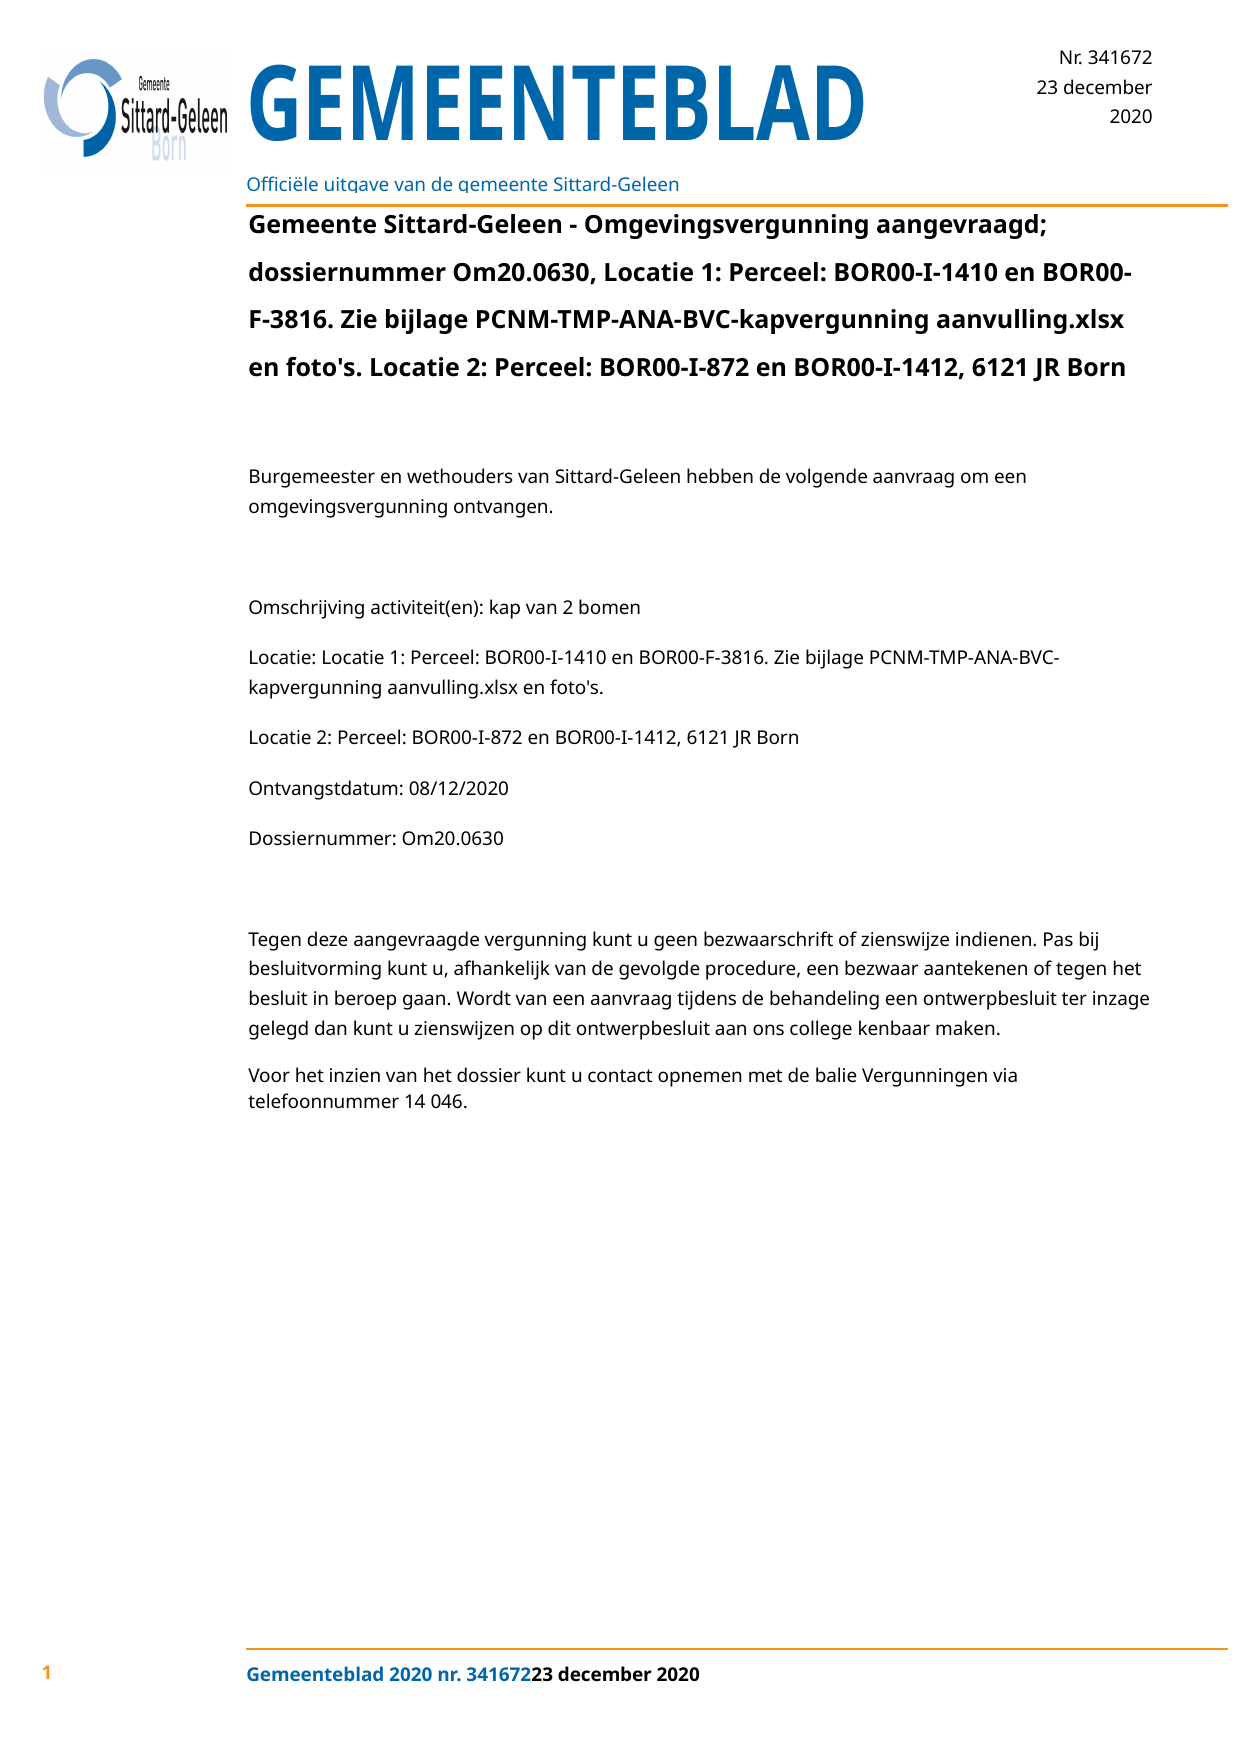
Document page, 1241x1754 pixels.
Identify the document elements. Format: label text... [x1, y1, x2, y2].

picture [41, 47, 231, 172]
text Tegen deze aangevraagde vergunning kunt u geen bezwaarschrift of zienswijze indienen. Pas bij besluitvorming kunt u, afhankelijk van de gevolgde procedure, een bezwaar aantekenen of tegen het besluit in beroep gaan. Wordt van een aanvraag tijdens de behandeling een ontwerpbesluit ter inzage gelegd dan kunt u zienswijzen op dit ontwerpbesluit aan ons college kenbaar maken. [248, 926, 1152, 1041]
text Locatie 2: Perceel: BOR00-I-872 en BOR00-I-1412, 6121 JR Born [248, 724, 1152, 750]
text Burgemeester en wethouders van Sittard-Geleen hebben de volgende aanvraag om een omgevingsvergunning ontvangen. [248, 463, 1152, 519]
text Dossiernummer: Om20.0630 [248, 825, 1152, 851]
text Gemeente Sittard-Geleen - Omgevingsvergunning aangevraagd; dossiernummer Om20.0630, Locatie 1: Perceel: BOR00-I-1410 en BOR00-F-3816. Zie bijlage PCNM-TMP-ANA-BVC-kapvergunning aanvulling.xlsx en foto's. Locatie 2: Perceel: BOR00-I-872 en BOR00-I-1412, 6121 JR Born [248, 207, 1152, 384]
text Locatie: Locatie 1: Perceel: BOR00-I-1410 en BOR00-F-3816. Zie bijlage PCNM-TMP-ANA-BVC-kapvergunning aanvulling.xlsx en foto's. [248, 644, 1152, 700]
text Ontvangstdatum: 08/12/2020 [248, 775, 1152, 801]
text Omschrijving activiteit(en): kap van 2 bomen [248, 594, 1152, 620]
text Voor het inzien van het dossier kunt u contact opnemen met de balie Vergunningen via telefoonnummer 14 046. [248, 1063, 1152, 1114]
